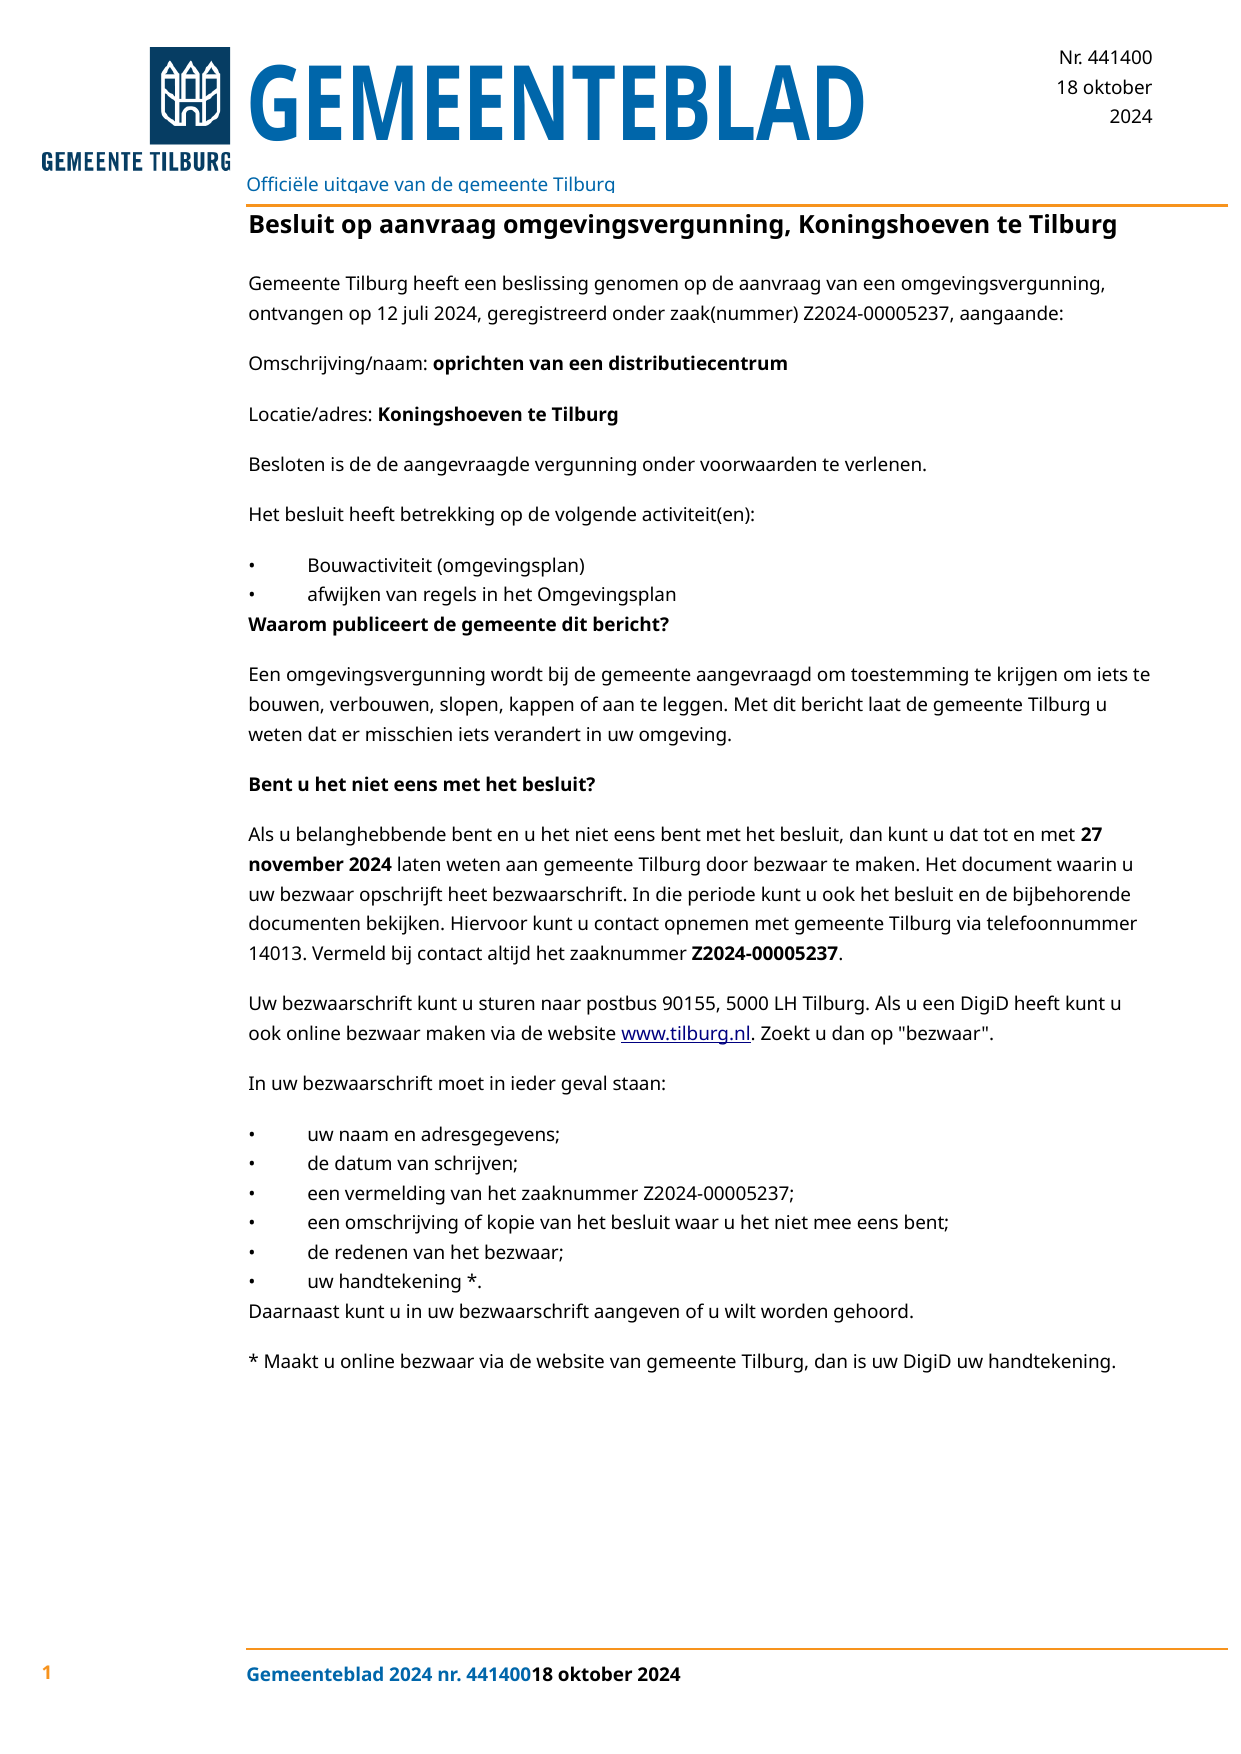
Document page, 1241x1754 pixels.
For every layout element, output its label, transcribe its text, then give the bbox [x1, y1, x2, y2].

text Een omgevingsvergunning wordt bij de gemeente aangevraagd om toestemming te krijgen om iets te bouwen, verbouwen, slopen, kappen of aan te leggen. Met dit bericht laat de gemeente Tilburg u weten dat er misschien iets verandert in uw omgeving. [248, 662, 1152, 746]
text Als u belanghebbende bent en u het niet eens bent met het besluit, dan kunt u dat tot en met 27 november 2024 laten weten aan gemeente Tilburg door bezwaar te maken. Het document waarin u uw bezwaar opschrijft heet bezwaarschrift. In die periode kunt u ook het besluit en de bijbehorende documenten bekijken. Hiervoor kunt u contact opnemen met gemeente Tilburg via telefoonnummer 14013. Vermeld bij contact altijd het zaaknummer Z2024-00005237. [248, 822, 1152, 966]
list de datum van schrijven; [248, 1150, 1152, 1176]
list uw naam en adresgegevens; [248, 1121, 1152, 1146]
text Gemeente Tilburg heeft een beslissing genomen op de aanvraag van een omgevingsvergunning, ontvangen op 12 juli 2024, geregistreerd onder zaak(nummer) Z2024-00005237, aangaande: [248, 270, 1152, 326]
list afwijken van regels in het Omgevingsplan [248, 582, 1152, 607]
text Waarom publiceert de gemeente dit bericht? [248, 611, 1152, 637]
text Locatie/adres: Koningshoeven te Tilburg [248, 401, 1152, 426]
text In uw bezwaarschrift moet in ieder geval staan: [248, 1070, 1152, 1096]
text Besloten is de de aangevraagde vergunning onder voorwaarden te verlenen. [248, 451, 1152, 477]
text Uw bezwaarschrift kunt u sturen naar postbus 90155, 5000 LH Tilburg. Als u een DigiD heeft kunt u ook online bezwaar maken via de website www.tilburg.nl. Zoekt u dan op "bezwaar". [248, 990, 1152, 1046]
list uw handtekening *. [248, 1269, 1152, 1294]
list Bouwactiviteit (omgevingsplan) [248, 552, 1152, 578]
list een vermelding van het zaaknummer Z2024-00005237; [248, 1180, 1152, 1206]
text Daarnaast kunt u in uw bezwaarschrift aangeven of u wilt worden gehoord. [248, 1298, 1152, 1324]
list de redenen van het bezwaar; [248, 1239, 1152, 1265]
list een omschrijving of kopie van het besluit waar u het niet mee eens bent; [248, 1209, 1152, 1235]
picture [41, 47, 231, 172]
text Besluit op aanvraag omgevingsvergunning, Koningshoeven te Tilburg [248, 207, 1152, 241]
text * Maakt u online bezwaar via de website van gemeente Tilburg, dan is uw DigiD uw handtekening. [248, 1349, 1152, 1374]
text Bent u het niet eens met het besluit? [248, 771, 1152, 797]
text Omschrijving/naam: oprichten van een distributiecentrum [248, 350, 1152, 376]
text Het besluit heeft betrekking op de volgende activiteit(en): [248, 502, 1152, 527]
